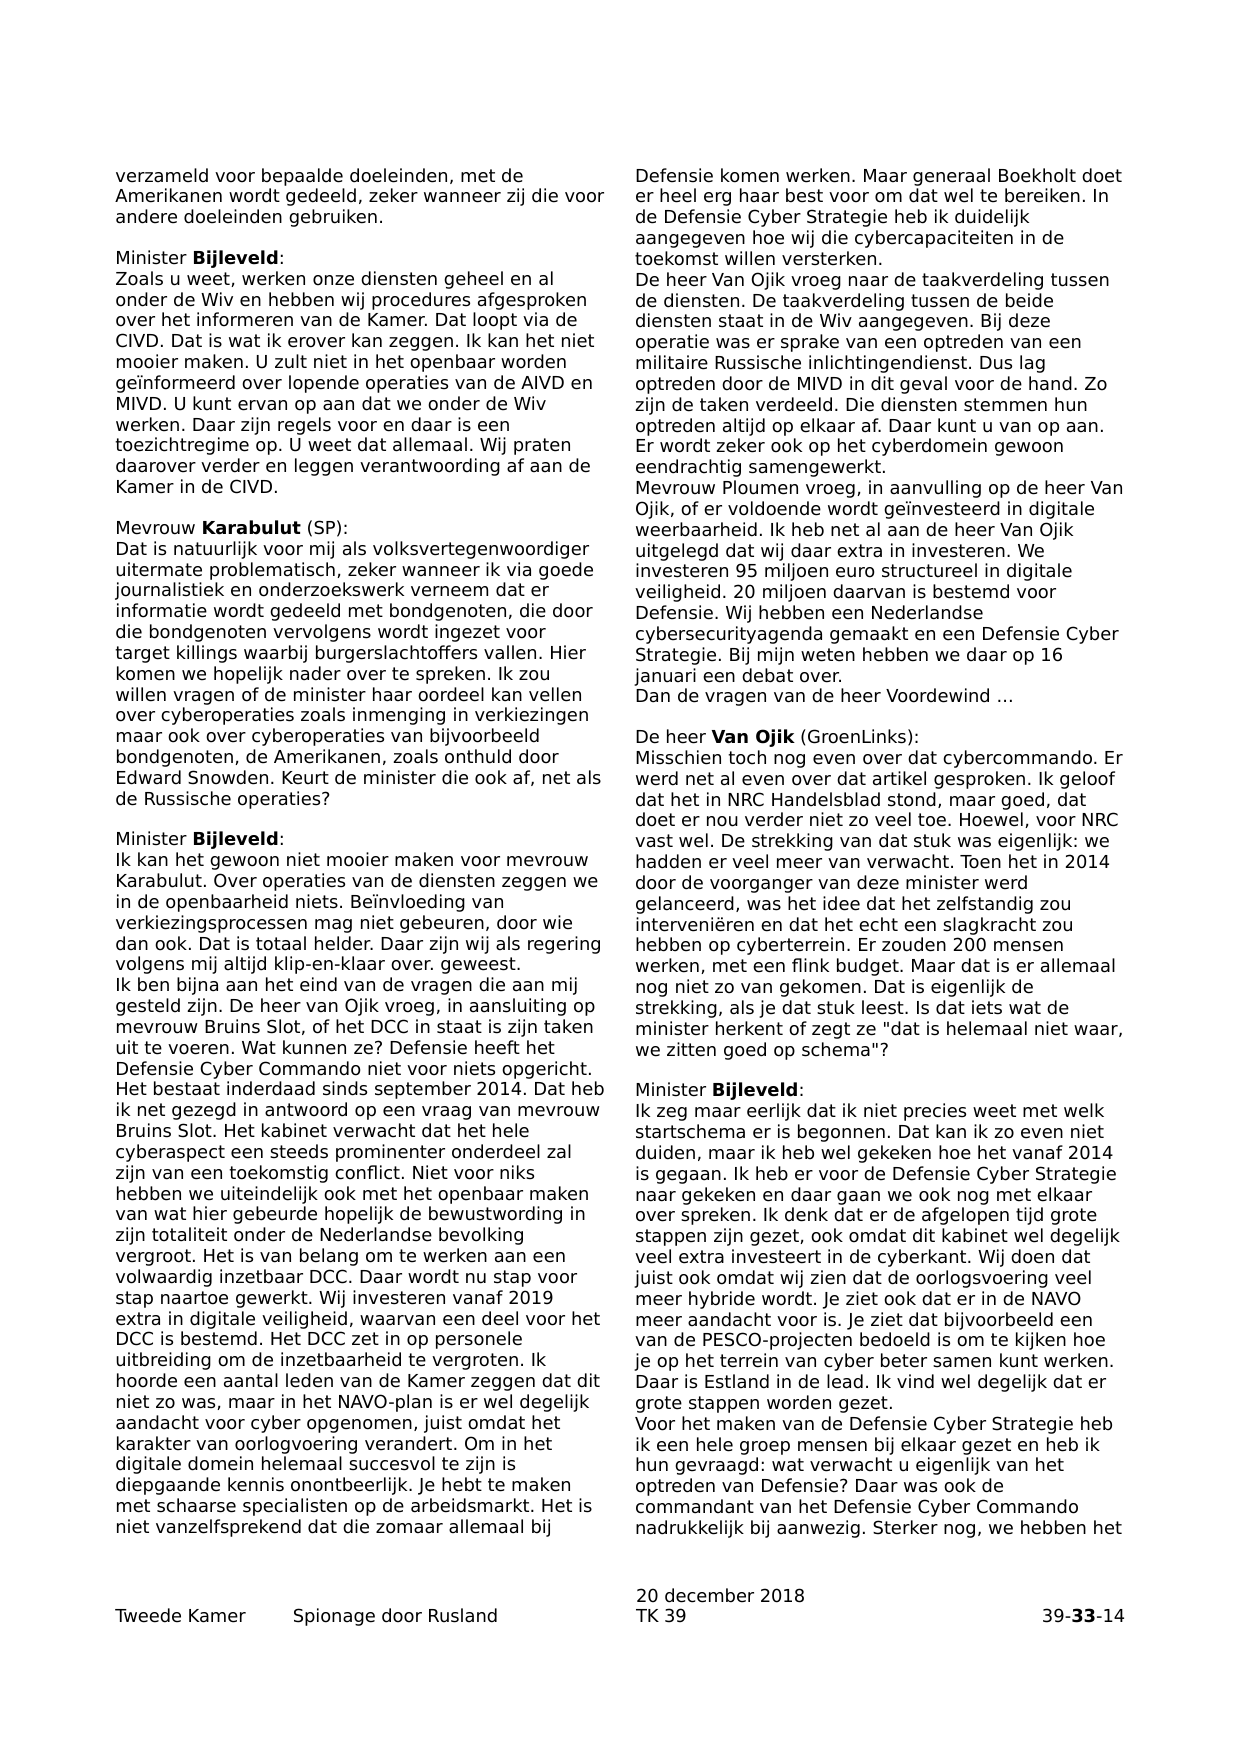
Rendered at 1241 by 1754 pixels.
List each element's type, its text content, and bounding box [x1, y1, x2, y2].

text Minister Bijleveld: [635, 1080, 1125, 1101]
text Misschien toch nog even over dat cybercommando. Er werd net al even over dat artikel gesproken. Ik geloof dat het in NRC Handelsblad stond, maar goed, dat doet er nou verder niet zo veel toe. Hoewel, voor NRC vast wel. De strekking van dat stuk was eigenlijk: we hadden er veel meer van verwacht. Toen het in 2014 door de voorganger van deze minister werd gelanceerd, was het idee dat het zelfstandig zou interveniëren en dat het echt een slagkracht zou hebben op cyberterrein. Er zouden 200 mensen werken, met een flink budget. Maar dat is er allemaal nog niet zo van gekomen. Dat is eigenlijk de strekking, als je dat stuk leest. Is dat iets wat de minister herkent of zegt ze "dat is helemaal niet waar, we zitten goed op schema"? [635, 748, 1125, 1060]
text Mevrouw Karabulut (SP): [115, 518, 605, 538]
text Zoals u weet, werken onze diensten geheel en al onder de Wiv en hebben wij procedures afgesproken over het informeren van de Kamer. Dat loopt via de CIVD. Dat is wat ik erover kan zeggen. Ik kan het niet mooier maken. U zult niet in het openbaar worden geïnformeerd over lopende operaties van de AIVD en MIVD. U kunt ervan op aan dat we onder de Wiv werken. Daar zijn regels voor en daar is een toezichtregime op. U weet dat allemaal. Wij praten daarover verder en leggen verantwoording af aan de Kamer in de CIVD. [115, 268, 605, 498]
text De heer Van Ojik vroeg naar de taakverdeling tussen de diensten. De taakverdeling tussen de beide diensten staat in de Wiv aangegeven. Bij deze operatie was er sprake van een optreden van een militaire Russische inlichtingendienst. Dus lag optreden door de MIVD in dit geval voor de hand. Zo zijn de taken verdeeld. Die diensten stemmen hun optreden altijd op elkaar af. Daar kunt u van op aan. Er wordt zeker ook op het cyberdomein gewoon eendrachtig samengewerkt. [635, 269, 1125, 478]
text Mevrouw Ploumen vroeg, in aanvulling op de heer Van Ojik, of er voldoende wordt geïnvesteerd in digitale weerbaarheid. Ik heb net al aan de heer Van Ojik uitgelegd dat wij daar extra in investeren. We investeren 95 miljoen euro structureel in digitale veiligheid. 20 miljoen daarvan is bestemd voor Defensie. Wij hebben een Nederlandse cybersecurityagenda gemaakt en een Defensie Cyber Strategie. Bij mijn weten hebben we daar op 16 januari een debat over. [635, 478, 1125, 686]
text Dan de vragen van de heer Voordewind ... [635, 686, 1125, 707]
text verzameld voor bepaalde doeleinden, met de Amerikanen wordt gedeeld, zeker wanneer zij die voor andere doeleinden gebruiken. [115, 165, 605, 228]
text Ik kan het gewoon niet mooier maken voor mevrouw Karabulut. Over operaties van de diensten zeggen we in de openbaarheid niets. Beïnvloeding van verkiezingsprocessen mag niet gebeuren, door wie dan ook. Dat is totaal helder. Daar zijn wij als regering volgens mij altijd klip-en-klaar over. geweest. [115, 850, 605, 975]
text De heer Van Ojik (GroenLinks): [635, 727, 1125, 748]
text Dat is natuurlijk voor mij als volksvertegenwoordiger uitermate problematisch, zeker wanneer ik via goede journalistiek en onderzoekswerk verneem dat er informatie wordt gedeeld met bondgenoten, die door die bondgenoten vervolgens wordt ingezet voor target killings waarbij burgerslachtoffers vallen. Hier komen we hopelijk nader over te spreken. Ik zou willen vragen of de minister haar oordeel kan vellen over cyberoperaties zoals inmenging in verkiezingen maar ook over cyberoperaties van bijvoorbeeld bondgenoten, de Amerikanen, zoals onthuld door Edward Snowden. Keurt de minister die ook af, net als de Russische operaties? [115, 538, 605, 809]
text Ik zeg maar eerlijk dat ik niet precies weet met welk startschema er is begonnen. Dat kan ik zo even niet duiden, maar ik heb wel gekeken hoe het vanaf 2014 is gegaan. Ik heb er voor de Defensie Cyber Strategie naar gekeken en daar gaan we ook nog met elkaar over spreken. Ik denk dat er de afgelopen tijd grote stappen zijn gezet, ook omdat dit kabinet wel degelijk veel extra investeert in de cyberkant. Wij doen dat juist ook omdat wij zien dat de oorlogsvoering veel meer hybride wordt. Je ziet ook dat er in de NAVO meer aandacht voor is. Je ziet dat bijvoorbeeld een van de PESCO-projecten bedoeld is om te kijken hoe je op het terrein van cyber beter samen kunt werken. Daar is Estland in de lead. Ik vind wel degelijk dat er grote stappen worden gezet. [635, 1101, 1125, 1413]
text Defensie komen werken. Maar generaal Boekholt doet er heel erg haar best voor om dat wel te bereiken. In de Defensie Cyber Strategie heb ik duidelijk aangegeven hoe wij die cybercapaciteiten in de toekomst willen versterken. [635, 165, 1125, 269]
text Ik ben bijna aan het eind van de vragen die aan mij gesteld zijn. De heer van Ojik vroeg, in aansluiting op mevrouw Bruins Slot, of het DCC in staat is zijn taken uit te voeren. Wat kunnen ze? Defensie heeft het Defensie Cyber Commando niet voor niets opgericht. Het bestaat inderdaad sinds september 2014. Dat heb ik net gezegd in antwoord op een vraag van mevrouw Bruins Slot. Het kabinet verwacht dat het hele cyberaspect een steeds prominenter onderdeel zal zijn van een toekomstig conflict. Niet voor niks hebben we uiteindelijk ook met het openbaar maken van wat hier gebeurde hopelijk de bewustwording in zijn totaliteit onder de Nederlandse bevolking vergroot. Het is van belang om te werken aan een volwaardig inzetbaar DCC. Daar wordt nu stap voor stap naartoe gewerkt. Wij investeren vanaf 2019 extra in digitale veiligheid, waarvan een deel voor het DCC is bestemd. Het DCC zet in op personele uitbreiding om de inzetbaarheid te vergroten. Ik hoorde een aantal leden van de Kamer zeggen dat dit niet zo was, maar in het NAVO-plan is er wel degelijk aandacht voor cyber opgenomen, juist omdat het karakter van oorlogvoering verandert. Om in het digitale domein helemaal succesvol te zijn is diepgaande kennis onontbeerlijk. Je hebt te maken met schaarse specialisten op de arbeidsmarkt. Het is niet vanzelfsprekend dat die zomaar allemaal bij [115, 975, 605, 1537]
text Minister Bijleveld: [115, 829, 605, 850]
text Voor het maken van de Defensie Cyber Strategie heb ik een hele groep mensen bij elkaar gezet en heb ik hun gevraagd: wat verwacht u eigenlijk van het optreden van Defensie? Daar was ook de commandant van het Defensie Cyber Commando nadrukkelijk bij aanwezig. Sterker nog, we hebben het [635, 1413, 1125, 1538]
text Minister Bijleveld: [115, 248, 605, 268]
